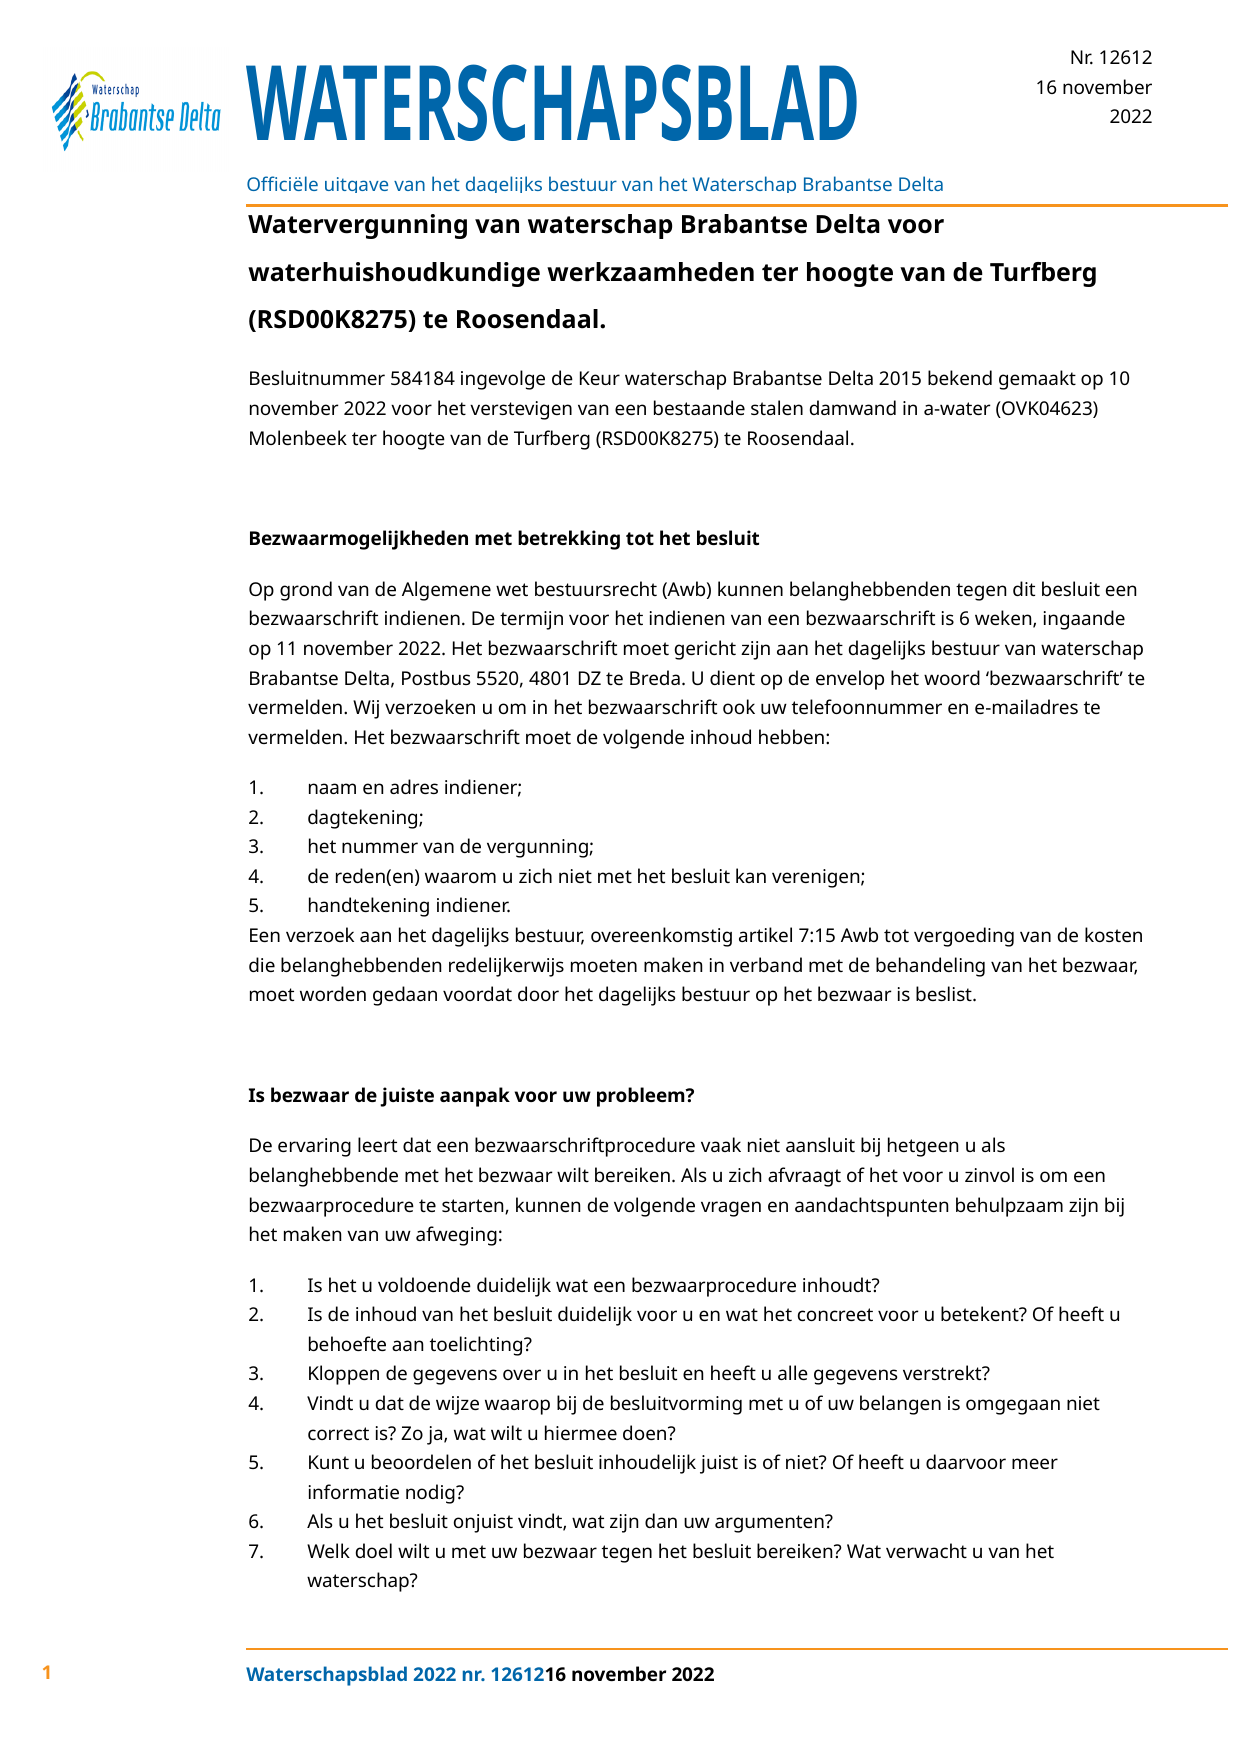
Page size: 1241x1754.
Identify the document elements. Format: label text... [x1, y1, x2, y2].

text Watervergunning van waterschap Brabantse Delta voor waterhuishoudkundige werkzaamheden ter hoogte van de Turfberg (RSD00K8275) te Roosendaal. [248, 207, 1152, 336]
list de reden(en) waarom u zich niet met het besluit kan verenigen; [248, 863, 1152, 889]
list Is het u voldoende duidelijk wat een bezwaarprocedure inhoudt? [248, 1272, 1152, 1297]
list Als u het besluit onjuist vindt, wat zijn dan uw argumenten? [248, 1508, 1152, 1534]
list Vindt u dat de wijze waarop bij de besluitvorming met u of uw belangen is omgegaan niet correct is? Zo ja, wat wilt u hiermee doen? [248, 1390, 1152, 1445]
list Is de inhoud van het besluit duidelijk voor u en wat het concreet voor u betekent? Of heeft u behoefte aan toelichting? [248, 1301, 1152, 1357]
list dagtekening; [248, 804, 1152, 829]
text De ervaring leert dat een bezwaarschriftprocedure vaak niet aansluit bij hetgeen u als belanghebbende met het bezwaar wilt bereiken. Als u zich afvraagt of het voor u zinvol is om een bezwaarprocedure te starten, kunnen de volgende vragen en aandachtspunten behulpzaam zijn bij het maken van uw afweging: [248, 1133, 1152, 1247]
text Is bezwaar de juiste aanpak voor uw probleem? [248, 1082, 1152, 1108]
text Besluitnummer 584184 ingevolge de Keur waterschap Brabantse Delta 2015 bekend gemaakt op 10 november 2022 voor het verstevigen van een bestaande stalen damwand in a-water (OVK04623) Molenbeek ter hoogte van de Turfberg (RSD00K8275) te Roosendaal. [248, 366, 1152, 450]
text Een verzoek aan het dagelijks bestuur, overeenkomstig artikel 7:15 Awb tot vergoeding van de kosten die belanghebbenden redelijkerwijs moeten maken in verband met de behandeling van het bezwaar, moet worden gedaan voordat door het dagelijks bestuur op het bezwaar is beslist. [248, 922, 1152, 1007]
list Kunt u beoordelen of het besluit inhoudelijk juist is of niet? Of heeft u daarvoor meer informatie nodig? [248, 1449, 1152, 1504]
picture [41, 47, 231, 172]
list naam en adres indiener; [248, 774, 1152, 800]
list handtekening indiener. [248, 893, 1152, 918]
list Kloppen de gegevens over u in het besluit en heeft u alle gegevens verstrekt? [248, 1361, 1152, 1386]
text Bezwaarmogelijkheden met betrekking tot het besluit [248, 526, 1152, 551]
list Welk doel wilt u met uw bezwaar tegen het besluit bereiken? Wat verwacht u van het waterschap? [248, 1538, 1152, 1593]
list het nummer van de vergunning; [248, 833, 1152, 859]
text Op grond van de Algemene wet bestuursrecht (Awb) kunnen belanghebbenden tegen dit besluit een bezwaarschrift indienen. De termijn voor het indienen van een bezwaarschrift is 6 weken, ingaande op 11 november 2022. Het bezwaarschrift moet gericht zijn aan het dagelijks bestuur van waterschap Brabantse Delta, Postbus 5520, 4801 DZ te Breda. U dient op de envelop het woord ‘bezwaarschrift’ te vermelden. Wij verzoeken u om in het bezwaarschrift ook uw telefoonnummer en e‑mailadres te vermelden. Het bezwaarschrift moet de volgende inhoud hebben: [248, 576, 1152, 749]
